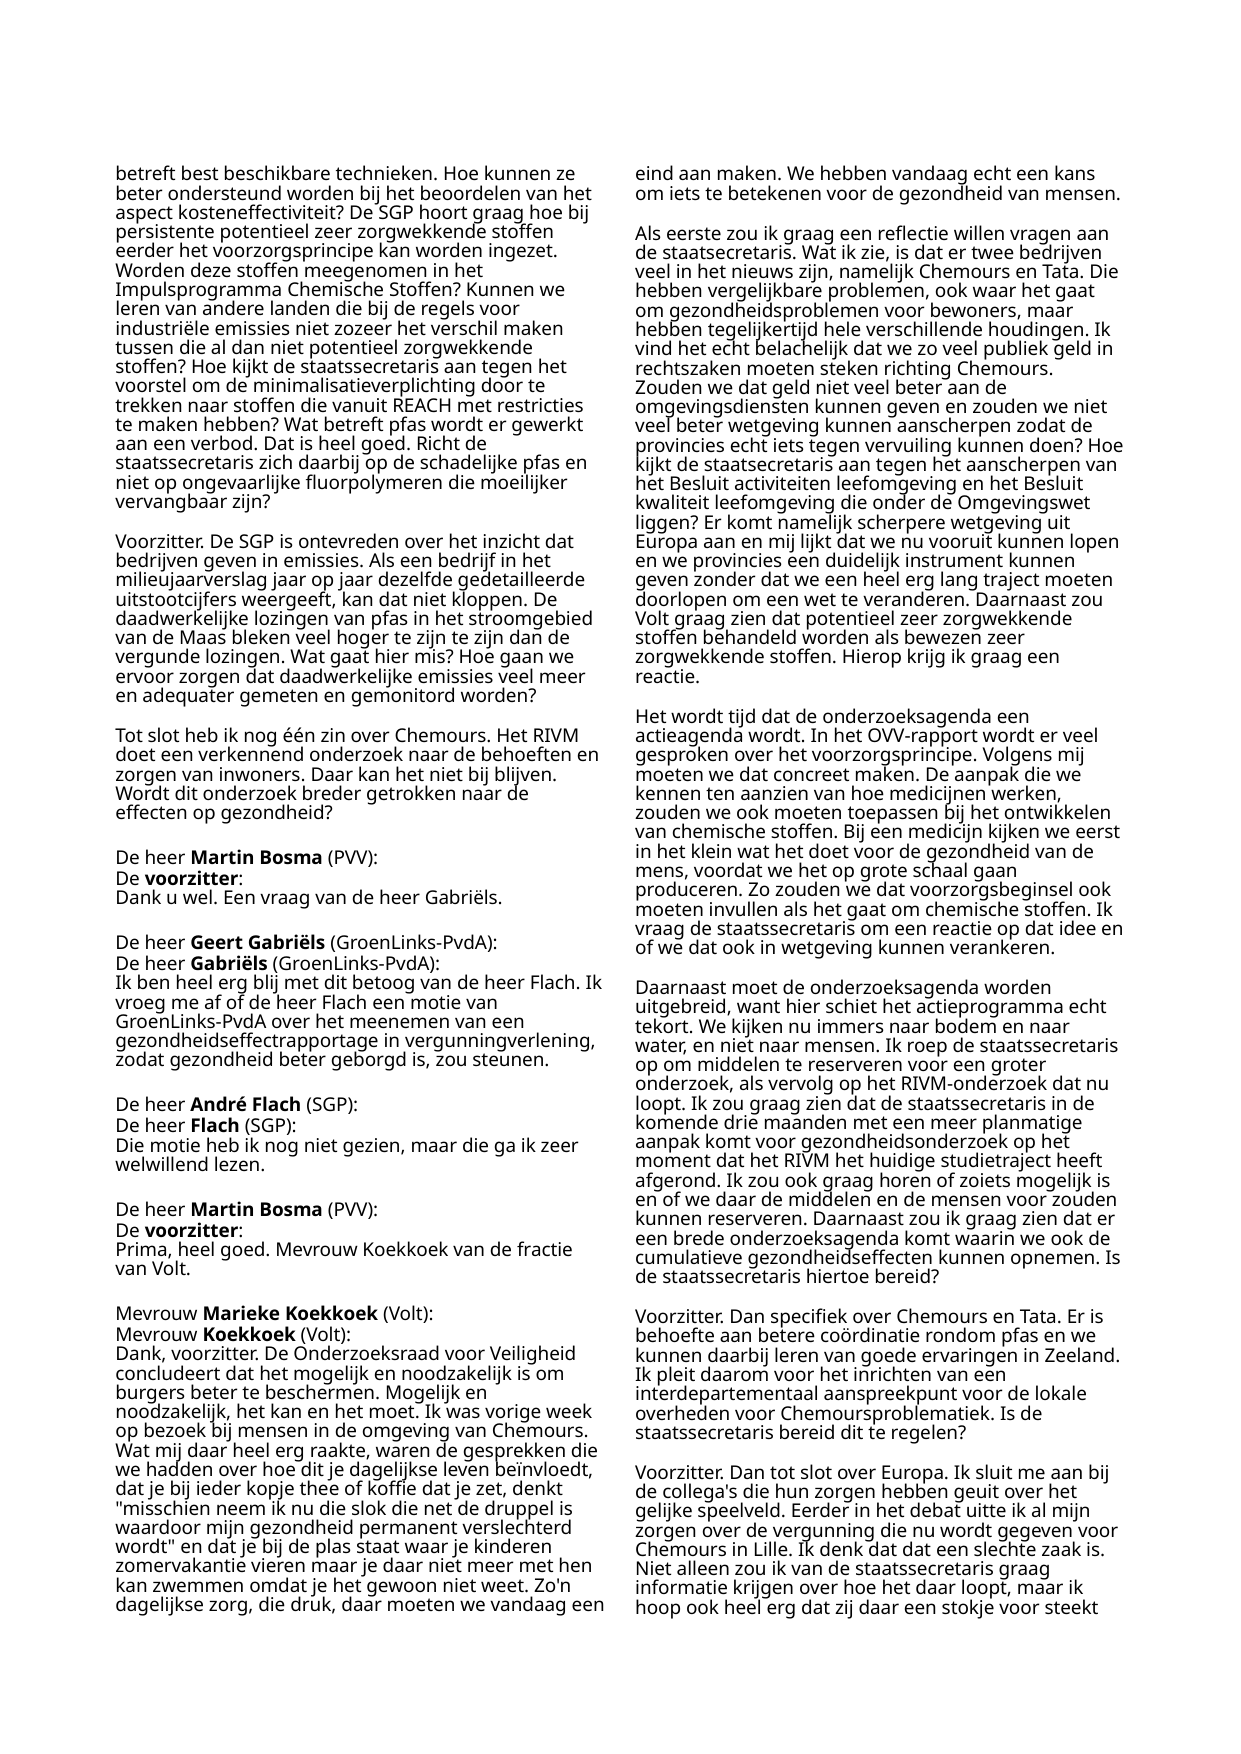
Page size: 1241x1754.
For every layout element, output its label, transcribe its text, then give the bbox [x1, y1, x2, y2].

text Die motie heb ik nog niet gezien, maar die ga ik zeer welwillend lezen. [115, 1137, 605, 1175]
text Mevrouw Marieke Koekkoek (Volt): [115, 1300, 605, 1326]
text De heer Martin Bosma (PVV): [115, 844, 605, 870]
text De heer Gabriëls (GroenLinks-PvdA): [115, 955, 605, 974]
text Als eerste zou ik graag een reflectie willen vragen aan de staatsecretaris. Wat ik zie, is dat er twee bedrijven veel in het nieuws zijn, namelijk Chemours en Tata. Die hebben vergelijkbare problemen, ook waar het gaat om gezondheidsproblemen voor bewoners, maar hebben tegelijkertijd hele verschillende houdingen. Ik vind het echt belachelijk dat we zo veel publiek geld in rechtszaken moeten steken richting Chemours. Zouden we dat geld niet veel beter aan de omgevingsdiensten kunnen geven en zouden we niet veel beter wetgeving kunnen aanscherpen zodat de provincies echt iets tegen vervuiling kunnen doen? Hoe kijkt de staatsecretaris aan tegen het aanscherpen van het Besluit activiteiten leefomgeving en het Besluit kwaliteit leefomgeving die onder de Omgevingswet liggen? Er komt namelijk scherpere wetgeving uit Europa aan en mij lijkt dat we nu vooruit kunnen lopen en we provincies een duidelijk instrument kunnen geven zonder dat we een heel erg lang traject moeten doorlopen om een wet te veranderen. Daarnaast zou Volt graag zien dat potentieel zeer zorgwekkende stoffen behandeld worden als bewezen zeer zorgwekkende stoffen. Hierop krijg ik graag een reactie. [635, 224, 1125, 687]
text De voorzitter: [115, 1222, 605, 1241]
text Ik ben heel erg blij met dit betoog van de heer Flach. Ik vroeg me af of de heer Flach een motie van GroenLinks-PvdA over het meenemen van een gezondheidseffectrapportage in vergunningverlening, zodat gezondheid beter geborgd is, zou steunen. [115, 974, 605, 1071]
text Prima, heel goed. Mevrouw Koekkoek van de fractie van Volt. [115, 1241, 605, 1279]
text De heer Martin Bosma (PVV): [115, 1196, 605, 1222]
text Mevrouw Koekkoek (Volt): [115, 1326, 605, 1345]
text Het wordt tijd dat de onderzoeksagenda een actieagenda wordt. In het OVV-rapport wordt er veel gesproken over het voorzorgsprincipe. Volgens mij moeten we dat concreet maken. De aanpak die we kennen ten aanzien van hoe medicijnen werken, zouden we ook moeten toepassen bij het ontwikkelen van chemische stoffen. Bij een medicijn kijken we eerst in het klein wat het doet voor de gezondheid van de mens, voordat we het op grote schaal gaan produceren. Zo zouden we dat voorzorgsbeginsel ook moeten invullen als het gaat om chemische stoffen. Ik vraag de staatssecretaris om een reactie op dat idee en of we dat ook in wetgeving kunnen verankeren. [635, 708, 1125, 958]
text Voorzitter. De SGP is ontevreden over het inzicht dat bedrijven geven in emissies. Als een bedrijf in het milieujaarverslag jaar op jaar dezelfde gedetailleerde uitstootcijfers weergeeft, kan dat niet kloppen. De daadwerkelijke lozingen van pfas in het stroomgebied van de Maas bleken veel hoger te zijn te zijn dan de vergunde lozingen. Wat gaat hier mis? Hoe gaan we ervoor zorgen dat daadwerkelijke emissies veel meer en adequater gemeten en gemonitord worden? [115, 533, 605, 706]
text Tot slot heb ik nog één zin over Chemours. Het RIVM doet een verkennend onderzoek naar de behoeften en zorgen van inwoners. Daar kan het niet bij blijven. Wordt dit onderzoek breder getrokken naar de effecten op gezondheid? [115, 727, 605, 823]
text De heer Flach (SGP): [115, 1117, 605, 1137]
text Voorzitter. Dan tot slot over Europa. Ik sluit me aan bij de collega's die hun zorgen hebben geuit over het gelijke speelveld. Eerder in het debat uitte ik al mijn zorgen over de vergunning die nu wordt gegeven voor Chemours in Lille. Ik denk dat dat een slechte zaak is. Niet alleen zou ik van de staatssecretaris graag informatie krijgen over hoe het daar loopt, maar ik hoop ook heel erg dat zij daar een stokje voor steekt [635, 1464, 1125, 1618]
text Daarnaast moet de onderzoeksagenda worden uitgebreid, want hier schiet het actieprogramma echt tekort. We kijken nu immers naar bodem en naar water, en niet naar mensen. Ik roep de staatssecretaris op om middelen te reserveren voor een groter onderzoek, als vervolg op het RIVM-onderzoek dat nu loopt. Ik zou graag zien dat de staatssecretaris in de komende drie maanden met een meer planmatige aanpak komt voor gezondheidsonderzoek op het moment dat het RIVM het huidige studietraject heeft afgerond. Ik zou ook graag horen of zoiets mogelijk is en of we daar de middelen en de mensen voor zouden kunnen reserveren. Daarnaast zou ik graag zien dat er een brede onderzoeksagenda komt waarin we ook de cumulatieve gezondheidseffecten kunnen opnemen. Is de staatssecretaris hiertoe bereid? [635, 979, 1125, 1287]
text Dank, voorzitter. De Onderzoeksraad voor Veiligheid concludeert dat het mogelijk en noodzakelijk is om burgers beter te beschermen. Mogelijk en noodzakelijk, het kan en het moet. Ik was vorige week op bezoek bij mensen in de omgeving van Chemours. Wat mij daar heel erg raakte, waren de gesprekken die we hadden over hoe dit je dagelijkse leven beïnvloedt, dat je bij ieder kopje thee of koffie dat je zet, denkt "misschien neem ik nu die slok die net de druppel is waardoor mijn gezondheid permanent verslechterd wordt" en dat je bij de plas staat waar je kinderen zomervakantie vieren maar je daar niet meer met hen kan zwemmen omdat je het gewoon niet weet. Zo'n dagelijkse zorg, die druk, daar moeten we vandaag een [115, 1345, 605, 1615]
text betreft best beschikbare technieken. Hoe kunnen ze beter ondersteund worden bij het beoordelen van het aspect kosteneffectiviteit? De SGP hoort graag hoe bij persistente potentieel zeer zorgwekkende stoffen eerder het voorzorgsprincipe kan worden ingezet. Worden deze stoffen meegenomen in het Impulsprogramma Chemische Stoffen? Kunnen we leren van andere landen die bij de regels voor industriële emissies niet zozeer het verschil maken tussen die al dan niet potentieel zorgwekkende stoffen? Hoe kijkt de staatssecretaris aan tegen het voorstel om de minimalisatieverplichting door te trekken naar stoffen die vanuit REACH met restricties te maken hebben? Wat betreft pfas wordt er gewerkt aan een verbod. Dat is heel goed. Richt de staatssecretaris zich daarbij op de schadelijke pfas en niet op ongevaarlijke fluorpolymeren die moeilijker vervangbaar zijn? [115, 165, 605, 512]
text De heer Geert Gabriëls (GroenLinks-PvdA): [115, 929, 605, 955]
text De heer André Flach (SGP): [115, 1092, 605, 1117]
text Dank u wel. Een vraag van de heer Gabriëls. [115, 889, 605, 908]
text eind aan maken. We hebben vandaag echt een kans om iets te betekenen voor de gezondheid van mensen. [635, 165, 1125, 204]
text De voorzitter: [115, 870, 605, 889]
text Voorzitter. Dan specifiek over Chemours en Tata. Er is behoefte aan betere coördinatie rondom pfas en we kunnen daarbij leren van goede ervaringen in Zeeland. Ik pleit daarom voor het inrichten van een interdepartementaal aanspreekpunt voor de lokale overheden voor Chemoursproblematiek. Is de staatssecretaris bereid dit te regelen? [635, 1308, 1125, 1443]
